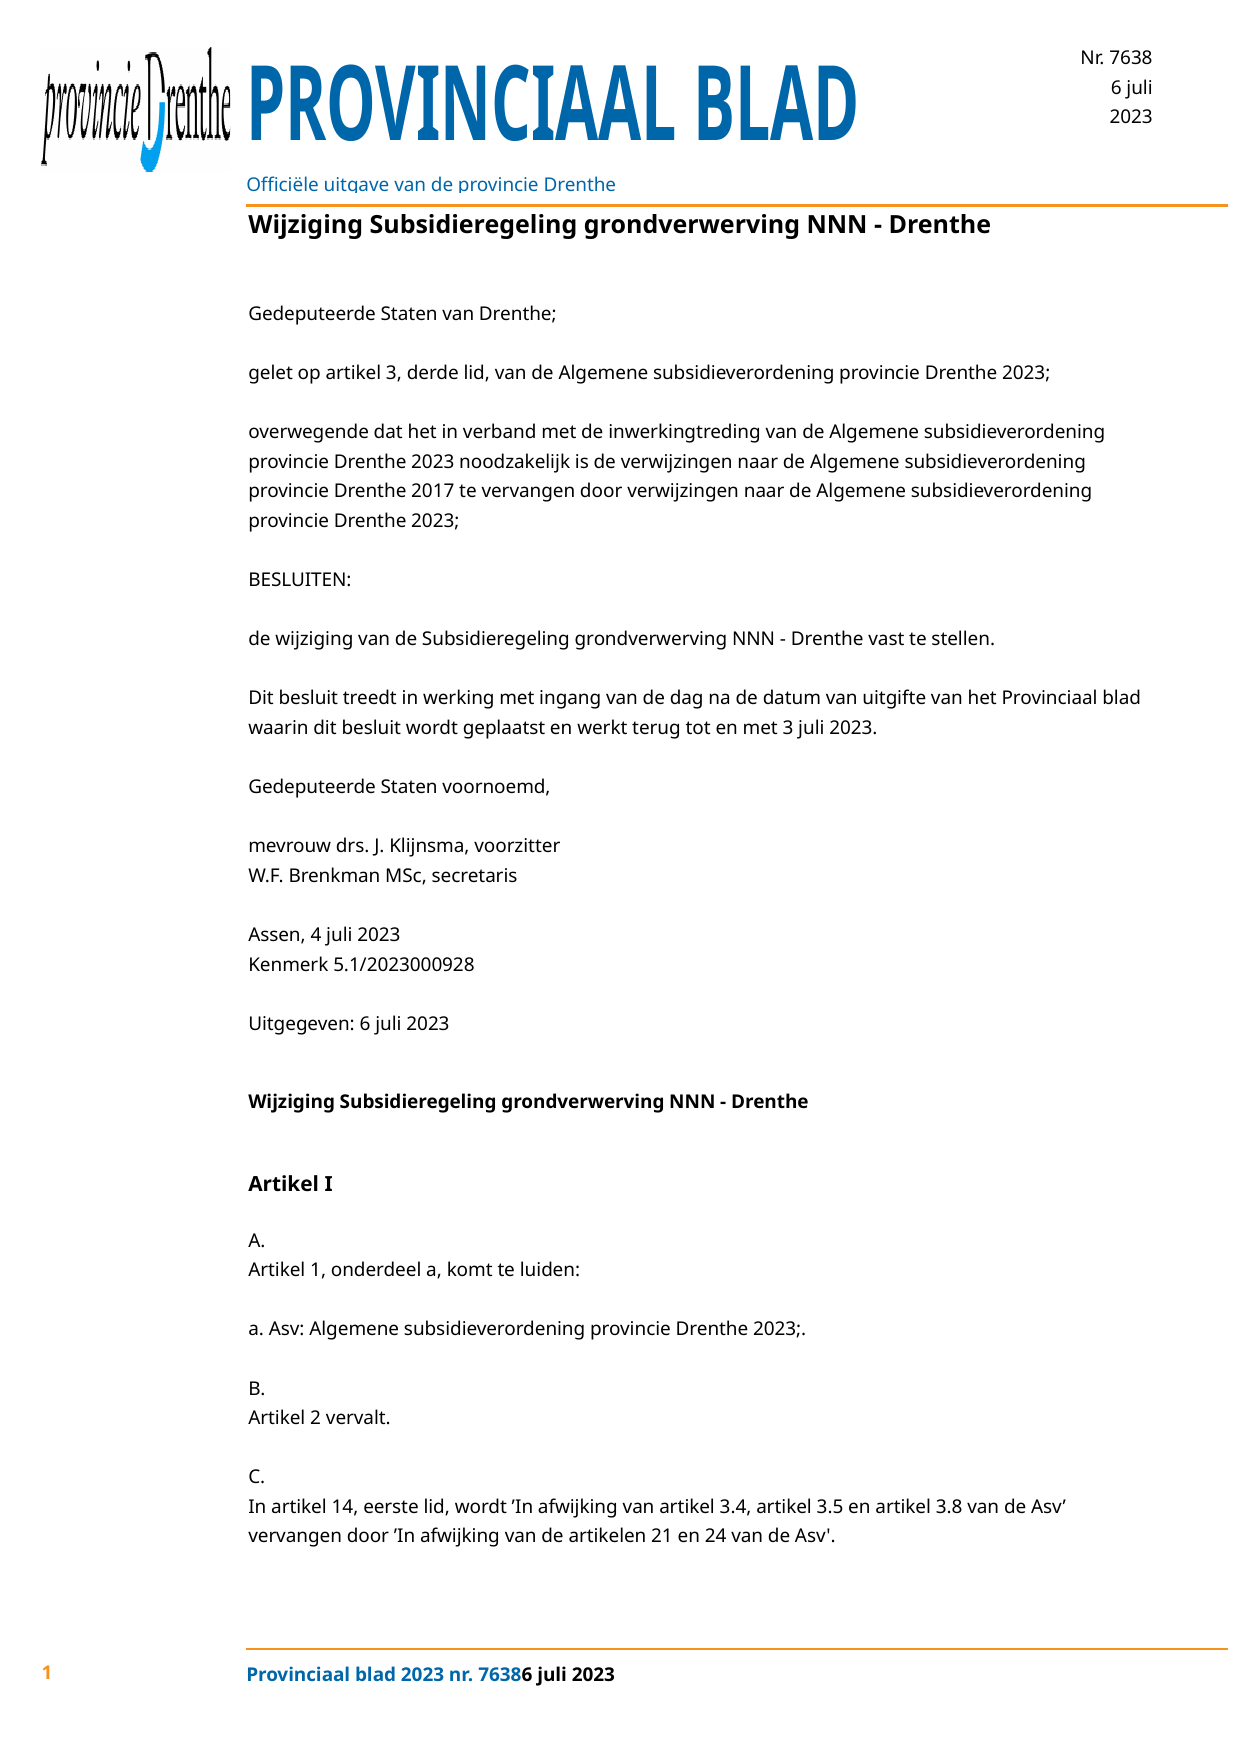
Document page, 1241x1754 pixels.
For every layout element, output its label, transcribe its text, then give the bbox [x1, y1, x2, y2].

text W.F. Brenkman MSc, secretaris [248, 862, 1152, 888]
text Kenmerk 5.1/2023000928 [248, 951, 1152, 976]
text Dit besluit treedt in werking met ingang van de dag na de datum van uitgifte van het Provinciaal blad waarin dit besluit wordt geplaatst en werkt terug tot en met 3 juli 2023. [248, 684, 1152, 740]
text Artikel 2 vervalt. [248, 1404, 1152, 1430]
text Wijziging Subsidieregeling grondverwerving NNN - Drenthe [248, 1089, 1152, 1114]
text de wijziging van de Subsidieregeling grondverwerving NNN - Drenthe vast te stellen. [248, 625, 1152, 651]
text Wijziging Subsidieregeling grondverwerving NNN - Drenthe [248, 207, 1152, 241]
text overwegende dat het in verband met de inwerkingtreding van de Algemene subsidieverordening provincie Drenthe 2023 noodzakelijk is de verwijzingen naar de Algemene subsidieverordening provincie Drenthe 2017 te vervangen door verwijzingen naar de Algemene subsidieverordening provincie Drenthe 2023; [248, 418, 1152, 533]
text mevrouw drs. J. Klijnsma, voorzitter [248, 832, 1152, 858]
text Uitgegeven: 6 juli 2023 [248, 1010, 1152, 1036]
text B. [248, 1375, 1152, 1400]
text Artikel 1, onderdeel a, komt te luiden: [248, 1256, 1152, 1282]
text gelet op artikel 3, derde lid, van de Algemene subsidieverordening provincie Drenthe 2023; [248, 359, 1152, 385]
text a. Asv: Algemene subsidieverordening provincie Drenthe 2023;. [248, 1316, 1152, 1341]
text C. [248, 1463, 1152, 1489]
text In artikel 14, eerste lid, wordt ’In afwijking van artikel 3.4, artikel 3.5 en artikel 3.8 van de Asv’ vervangen door ’In afwijking van de artikelen 21 en 24 van de Asv'. [248, 1493, 1152, 1548]
picture [41, 47, 231, 172]
text Artikel I [248, 1169, 1152, 1197]
text Gedeputeerde Staten voornoemd, [248, 773, 1152, 799]
text Gedeputeerde Staten van Drenthe; [248, 300, 1152, 326]
text BESLUITEN: [248, 566, 1152, 592]
text A. [248, 1227, 1152, 1252]
text Assen, 4 juli 2023 [248, 921, 1152, 947]
